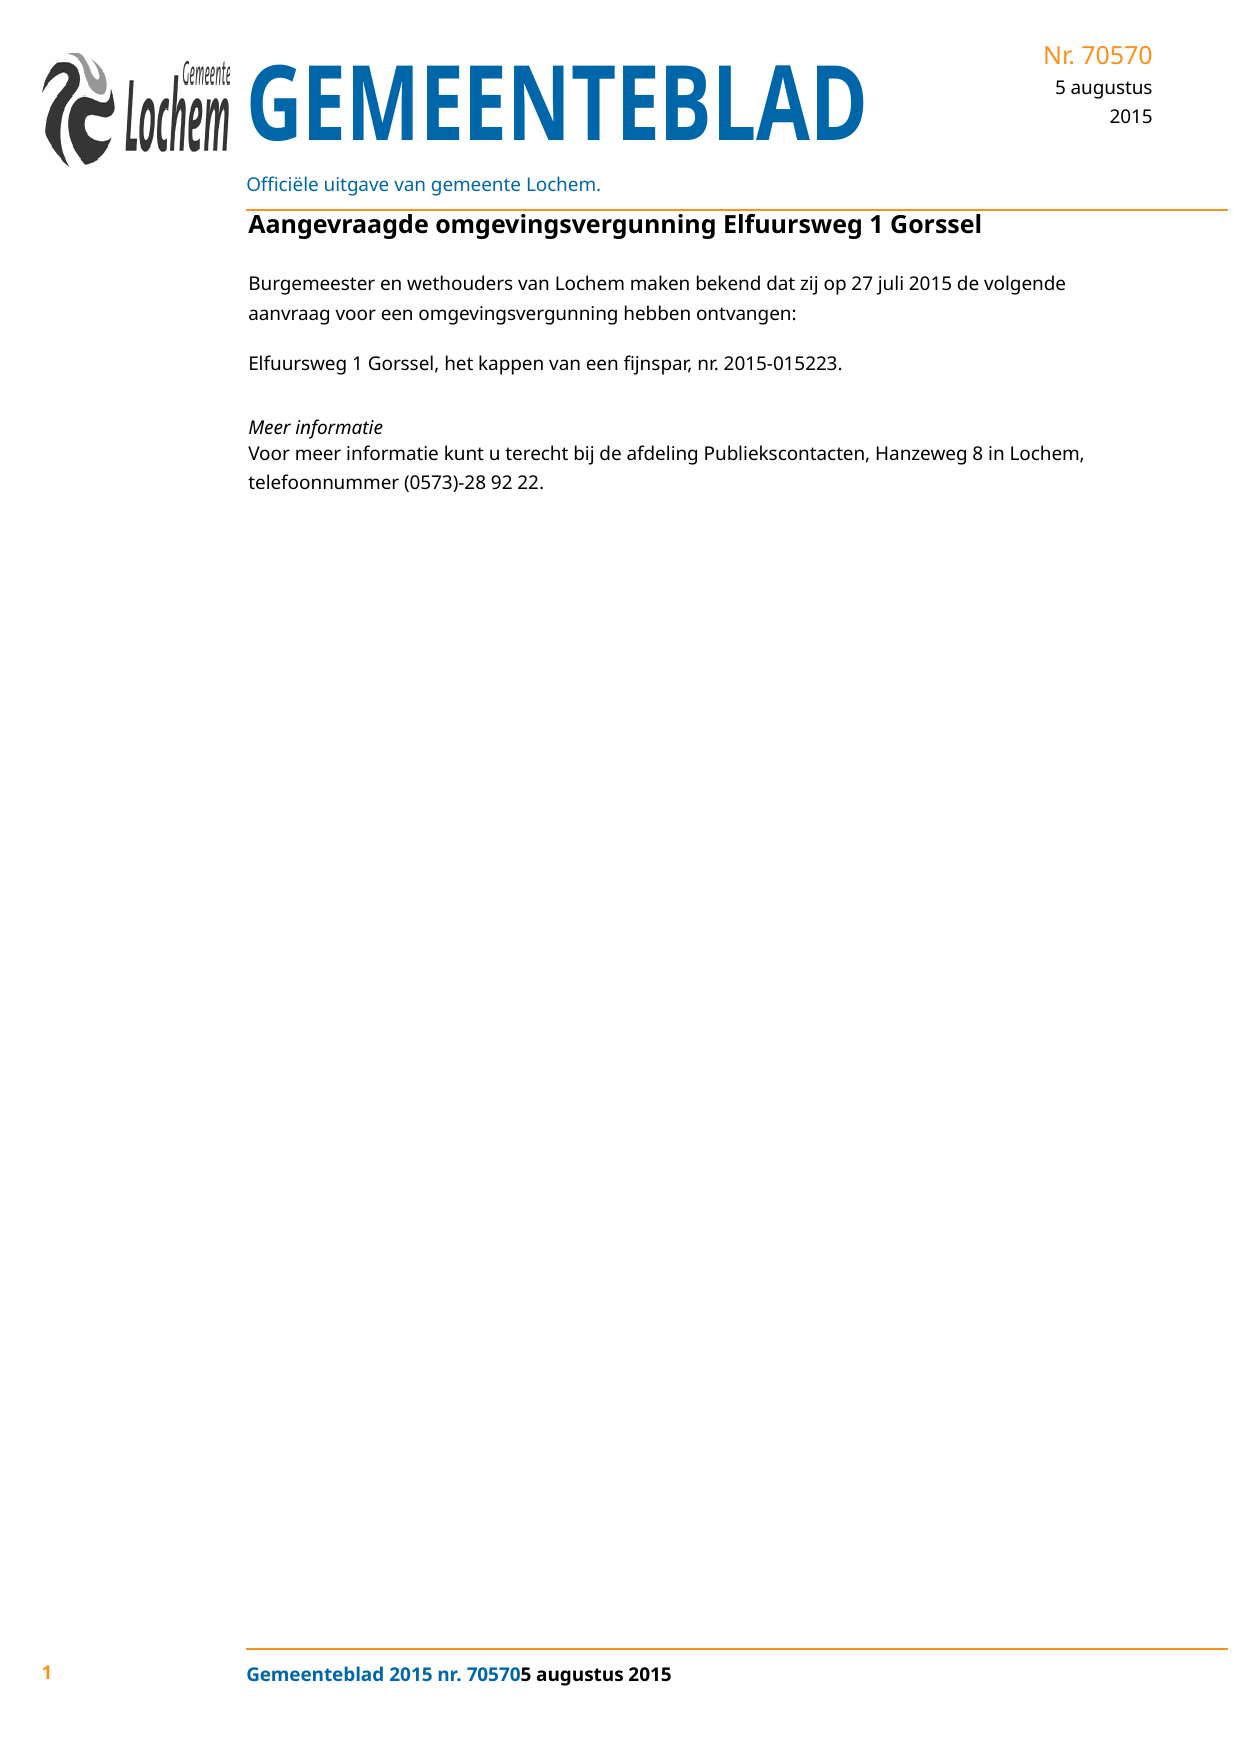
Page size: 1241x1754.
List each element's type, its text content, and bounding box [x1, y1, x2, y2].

text Voor meer informatie kunt u terecht bij de afdeling Publiekscontacten, Hanzeweg 8 in Lochem, telefoonnummer (0573)-28 92 22. [248, 440, 1152, 495]
text Burgemeester en wethouders van Lochem maken bekend dat zij op 27 juli 2015 de volgende aanvraag voor een omgevingsvergunning hebben ontvangen: [248, 270, 1152, 326]
text Aangevraagde omgevingsvergunning Elfuursweg 1 Gorssel [248, 211, 1152, 241]
text Elfuursweg 1 Gorssel, het kappen van een fijnspar, nr. 2015-015223. [248, 350, 1152, 376]
text Meer informatie [248, 414, 1152, 440]
picture [41, 47, 231, 172]
